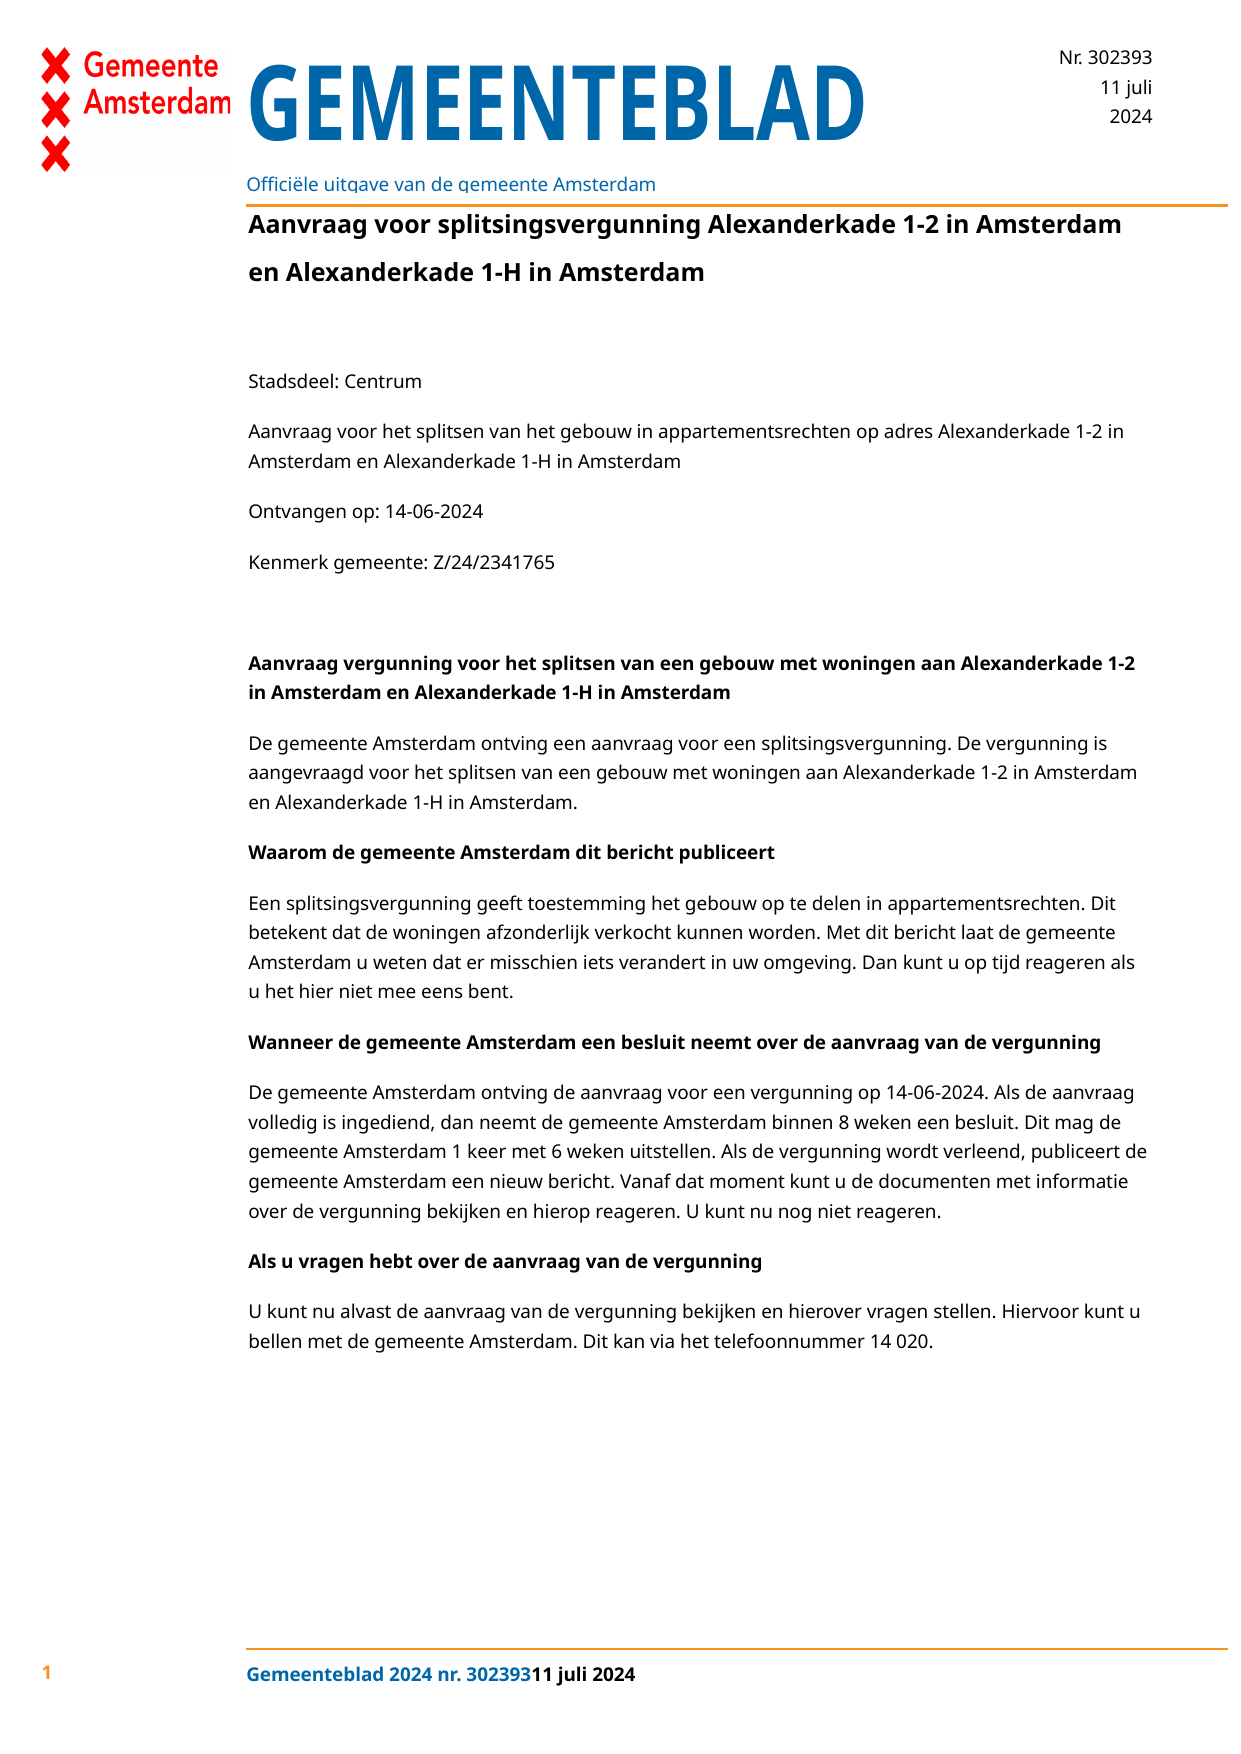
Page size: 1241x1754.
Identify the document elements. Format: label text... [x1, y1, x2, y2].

text Ontvangen op: 14-06-2024 [248, 499, 1152, 524]
text De gemeente Amsterdam ontving de aanvraag voor een vergunning op 14-06-2024. Als de aanvraag volledig is ingediend, dan neemt de gemeente Amsterdam binnen 8 weken een besluit. Dit mag de gemeente Amsterdam 1 keer met 6 weken uitstellen. Als de vergunning wordt verleend, publiceert de gemeente Amsterdam een nieuw bericht. Vanaf dat moment kunt u de documenten met informatie over de vergunning bekijken en hierop reageren. U kunt nu nog niet reageren. [248, 1079, 1152, 1224]
text Aanvraag voor splitsingsvergunning Alexanderkade 1-2 in Amsterdam en Alexanderkade 1-H in Amsterdam [248, 207, 1152, 288]
text U kunt nu alvast de aanvraag van de vergunning bekijken en hierover vragen stellen. Hiervoor kunt u bellen met de gemeente Amsterdam. Dit kan via het telefoonnummer 14 020. [248, 1299, 1152, 1354]
text Kenmerk gemeente: Z/24/2341765 [248, 549, 1152, 575]
text Stadsdeel: Centrum [248, 368, 1152, 394]
text Aanvraag voor het splitsen van het gebouw in appartementsrechten op adres Alexanderkade 1-2 in Amsterdam en Alexanderkade 1-H in Amsterdam [248, 419, 1152, 474]
text Wanneer de gemeente Amsterdam een besluit neemt over de aanvraag van de vergunning [248, 1029, 1152, 1055]
text Een splitsingsvergunning geeft toestemming het gebouw op te delen in appartementsrechten. Dit betekent dat de woningen afzonderlijk verkocht kunnen worden. Met dit bericht laat de gemeente Amsterdam u weten dat er misschien iets verandert in uw omgeving. Dan kunt u op tijd reageren als u het hier niet mee eens bent. [248, 890, 1152, 1004]
text Als u vragen hebt over de aanvraag van de vergunning [248, 1248, 1152, 1274]
text Aanvraag vergunning voor het splitsen van een gebouw met woningen aan Alexanderkade 1-2 in Amsterdam en Alexanderkade 1-H in Amsterdam [248, 650, 1152, 705]
text Waarom de gemeente Amsterdam dit bericht publiceert [248, 839, 1152, 865]
text De gemeente Amsterdam ontving een aanvraag voor een splitsingsvergunning. De vergunning is aangevraagd voor het splitsen van een gebouw met woningen aan Alexanderkade 1-2 in Amsterdam en Alexanderkade 1-H in Amsterdam. [248, 730, 1152, 815]
picture [41, 47, 231, 172]
